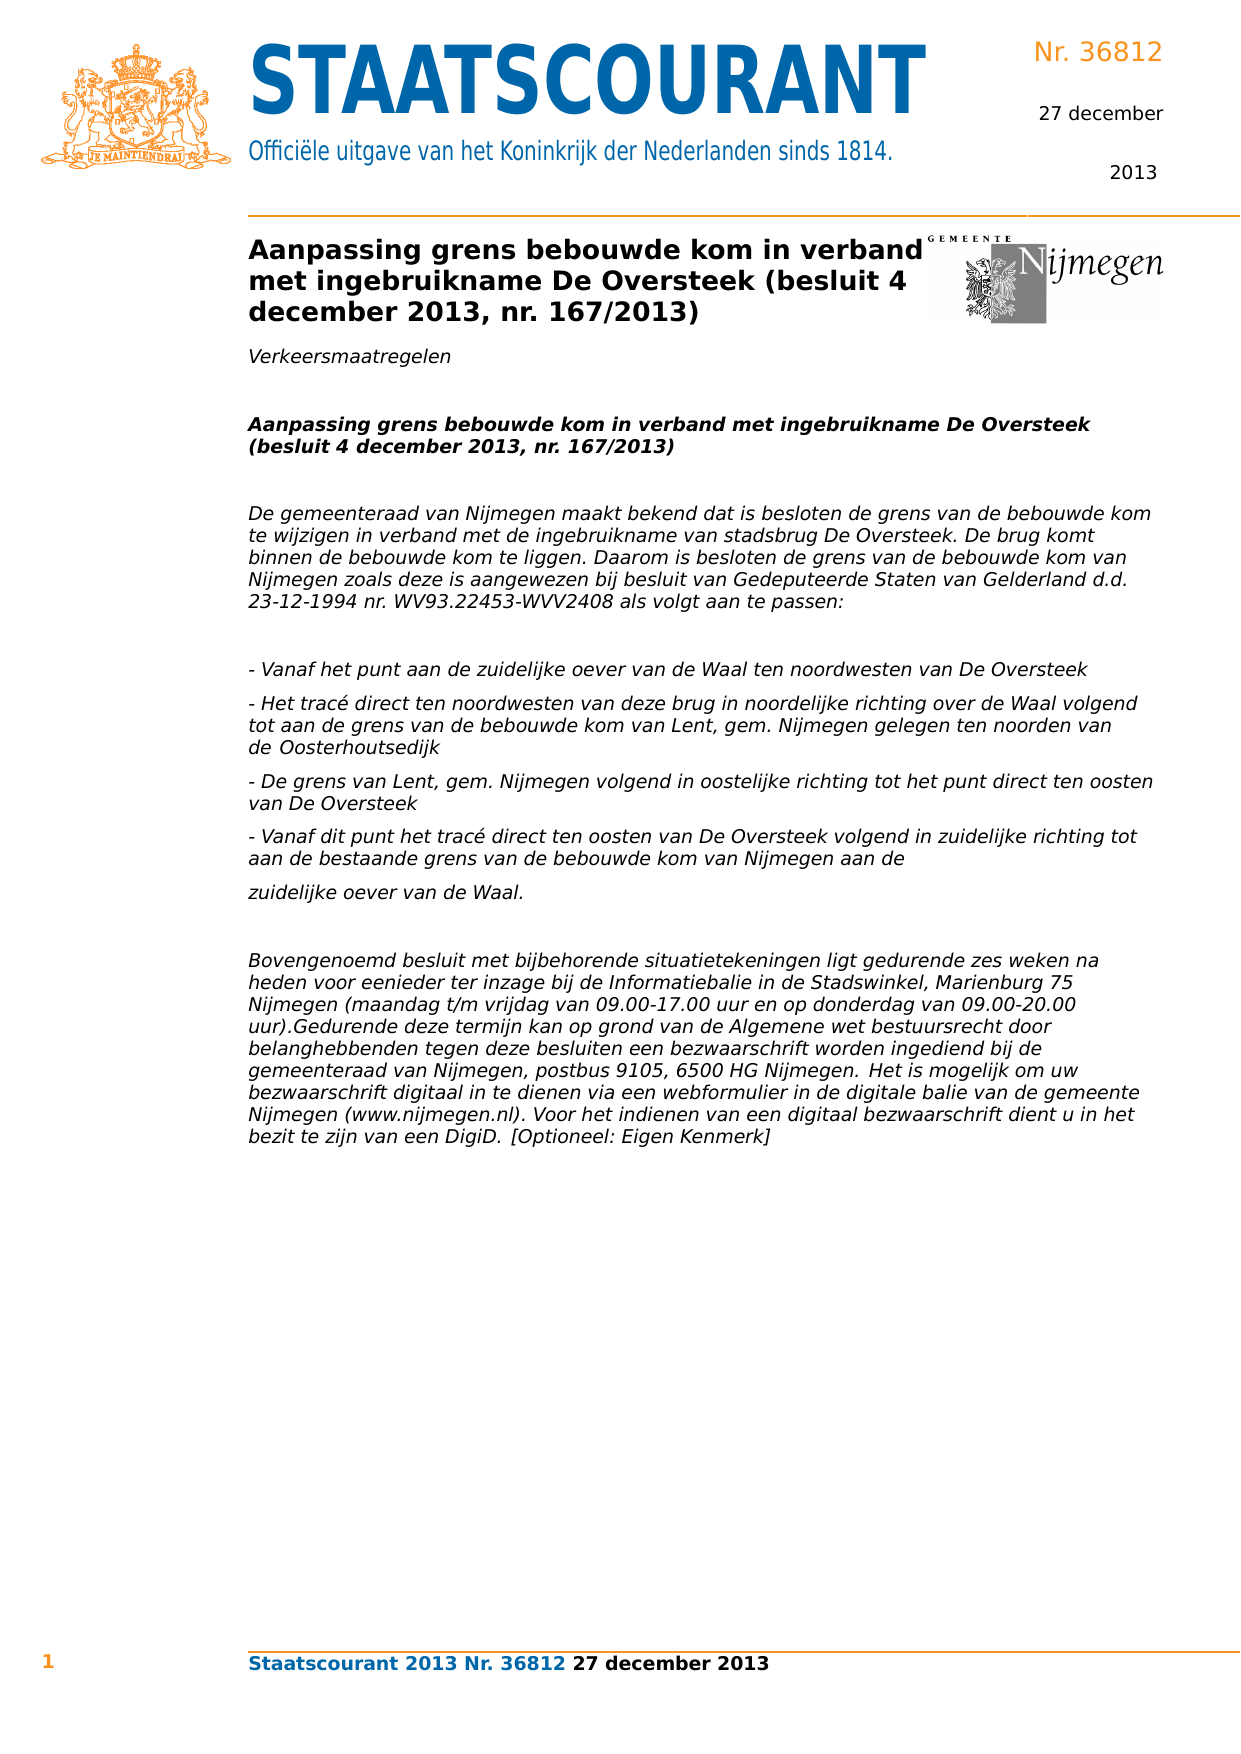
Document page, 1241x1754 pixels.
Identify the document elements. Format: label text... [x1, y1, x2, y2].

text - De grens van Lent, gem. Nijmegen volgend in oostelijke richting tot het punt direct ten oosten van De Oversteek [248, 771, 1163, 814]
text Bovengenoemd besluit met bijbehorende situatietekeningen ligt gedurende zes weken na heden voor eenieder ter inzage bij de Informatiebalie in de Stadswinkel, Marienburg 75 Nijmegen (maandag t/m vrijdag van 09.00-17.00 uur en op donderdag van 09.00-20.00 uur).Gedurende deze termijn kan op grond van de Algemene wet bestuursrecht door belanghebbenden tegen deze besluiten een bezwaarschrift worden ingediend bij de gemeenteraad van Nijmegen, postbus 9105, 6500 HG Nijmegen. Het is mogelijk om uw bezwaarschrift digitaal in te dienen via een webformulier in de digitale balie van de gemeente Nijmegen (www.nijmegen.nl). Voor het indienen van een digitaal bezwaarschrift dient u in het bezit te zijn van een DigiD. [Optioneel: Eigen Kenmerk] [248, 950, 1163, 1148]
subtitle Aanpassing grens bebouwde kom in verband met ingebruikname De Oversteek (besluit 4 december 2013, nr. 167/2013) [248, 235, 1163, 328]
picture [41, 44, 231, 169]
text - Het tracé direct ten noordwesten van deze brug in noordelijke richting over de Waal volgend tot aan de grens van de bebouwde kom van Lent, gem. Nijmegen gelegen ten noorden van de Oosterhoutsedijk [248, 693, 1163, 759]
picture [927, 235, 1164, 324]
text zuidelijke oever van de Waal. [248, 882, 1163, 904]
text Aanpassing grens bebouwde kom in verband met ingebruikname De Oversteek (besluit 4 december 2013, nr. 167/2013) [248, 413, 1163, 457]
text - Vanaf het punt aan de zuidelijke oever van de Waal ten noordwesten van De Oversteek [248, 659, 1163, 681]
text De gemeenteraad van Nijmegen maakt bekend dat is besloten de grens van de bebouwde kom te wijzigen in verband met de ingebruikname van stadsbrug De Oversteek. De brug komt binnen de bebouwde kom te liggen. Daarom is besloten de grens van de bebouwde kom van Nijmegen zoals deze is aangewezen bij besluit van Gedeputeerde Staten van Gelderland d.d. 23-12-1994 nr. WV93.22453-WVV2408 als volgt aan te passen: [248, 503, 1163, 613]
text - Vanaf dit punt het tracé direct ten oosten van De Oversteek volgend in zuidelijke richting tot aan de bestaande grens van de bebouwde kom van Nijmegen aan de [248, 826, 1163, 870]
text Verkeersmaatregelen [248, 346, 1163, 368]
